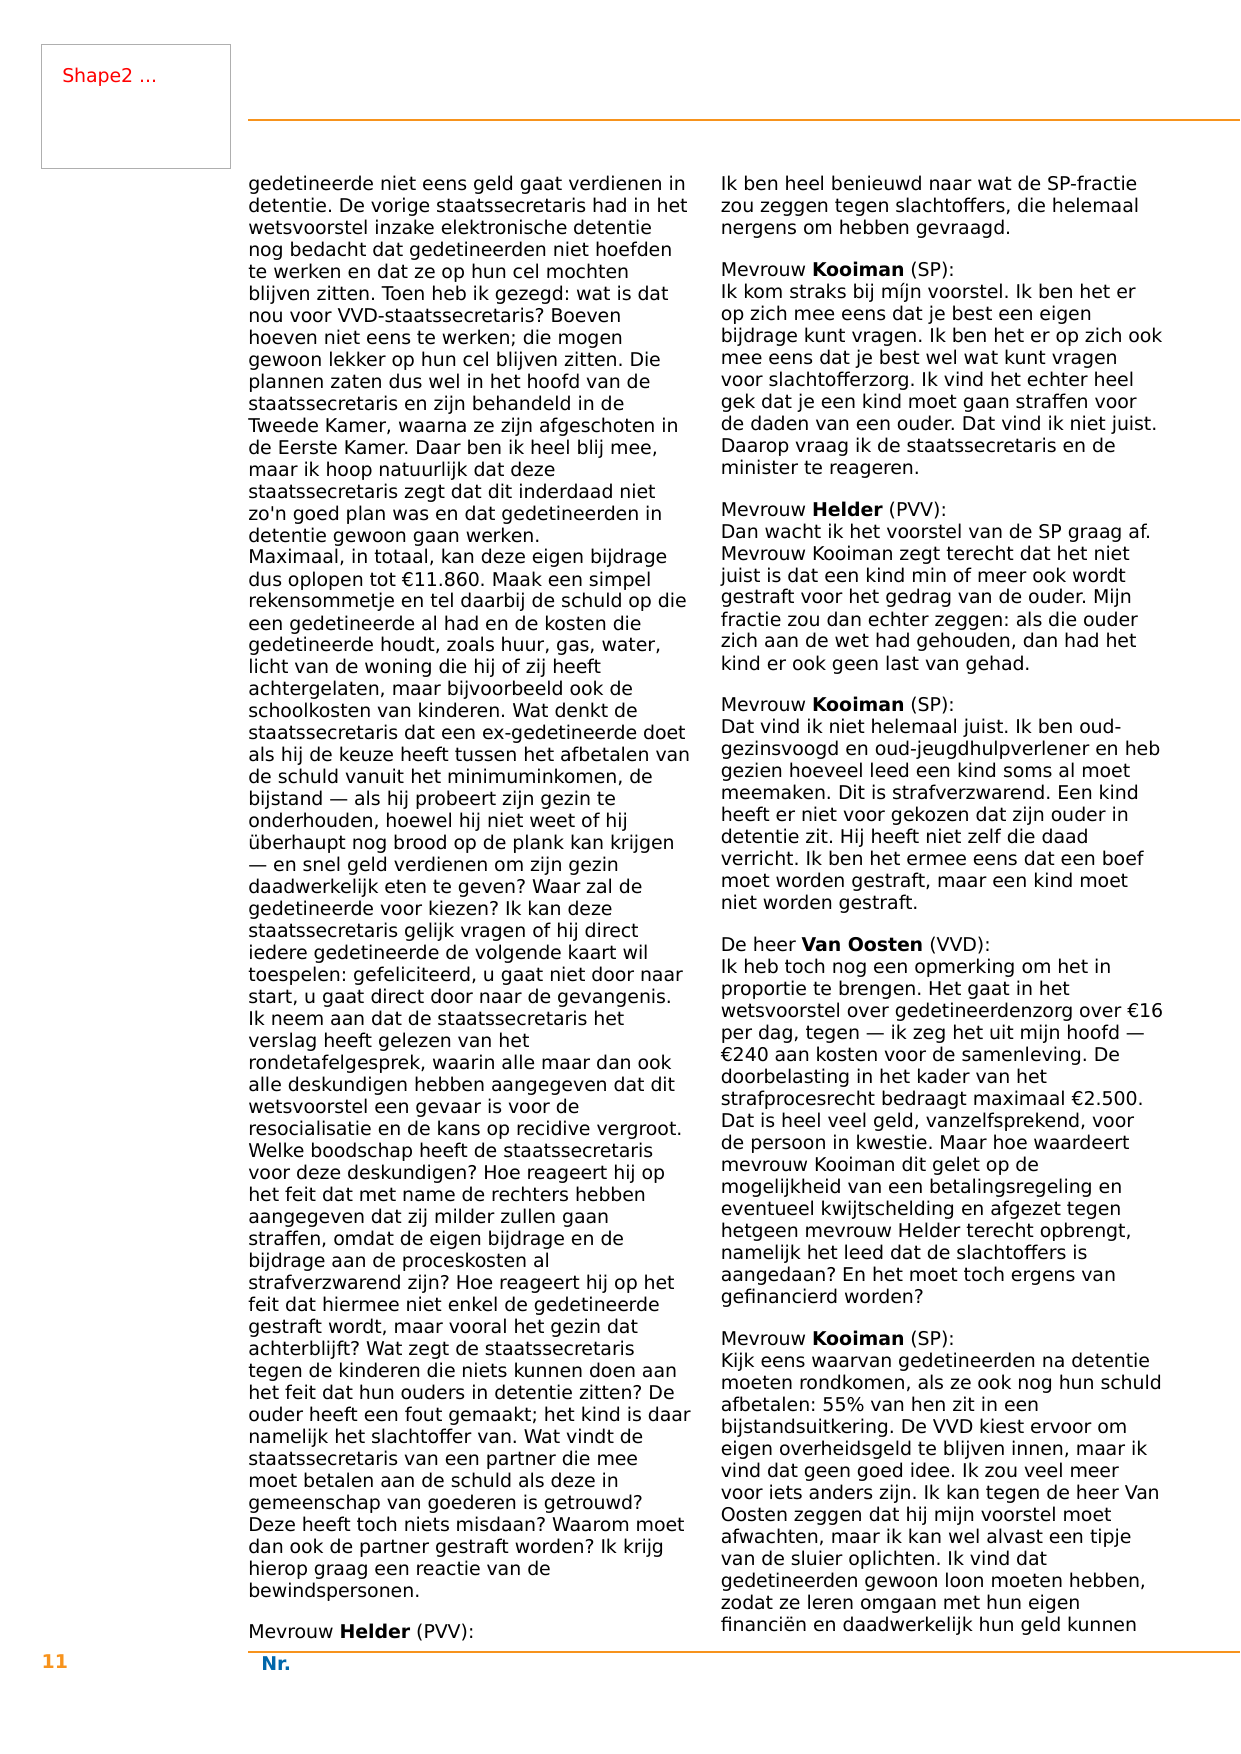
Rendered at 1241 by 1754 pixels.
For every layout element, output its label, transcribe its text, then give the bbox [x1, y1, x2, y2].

text Kijk eens waarvan gedetineerden na detentie moeten rondkomen, als ze ook nog hun schuld afbetalen: 55% van hen zit in een bijstandsuitkering. De VVD kiest ervoor om eigen overheidsgeld te blijven innen, maar ik vind dat geen goed idee. Ik zou veel meer voor iets anders zijn. Ik kan tegen de heer Van Oosten zeggen dat hij mijn voorstel moet afwachten, maar ik kan wel alvast een tipje van de sluier oplichten. Ik vind dat gedetineerden gewoon loon moeten hebben, zodat ze leren omgaan met hun eigen financiën en daadwerkelijk hun geld kunnen [721, 1350, 1163, 1636]
text Mevrouw Kooiman (SP): [721, 694, 1163, 716]
text Ik kom straks bij míjn voorstel. Ik ben het er op zich mee eens dat je best een eigen bijdrage kunt vragen. Ik ben het er op zich ook mee eens dat je best wel wat kunt vragen voor slachtofferzorg. Ik vind het echter heel gek dat je een kind moet gaan straffen voor de daden van een ouder. Dat vind ik niet juist. Daarop vraag ik de staatssecretaris en de minister te reageren. [721, 281, 1163, 478]
text Mevrouw Kooiman (SP): [721, 259, 1163, 281]
text Mevrouw Helder (PVV): [248, 1621, 691, 1643]
text Maximaal, in totaal, kan deze eigen bijdrage dus oplopen tot €11.860. Maak een simpel rekensommetje en tel daarbij de schuld op die een gedetineerde al had en de kosten die gedetineerde houdt, zoals huur, gas, water, licht van de woning die hij of zij heeft achtergelaten, maar bijvoorbeeld ook de schoolkosten van kinderen. Wat denkt de staatssecretaris dat een ex-gedetineerde doet als hij de keuze heeft tussen het afbetalen van de schuld vanuit het minimuminkomen, de bijstand — als hij probeert zijn gezin te onderhouden, hoewel hij niet weet of hij überhaupt nog brood op de plank kan krijgen — en snel geld verdienen om zijn gezin daadwerkelijk eten te geven? Waar zal de gedetineerde voor kiezen? Ik kan deze staatssecretaris gelijk vragen of hij direct iedere gedetineerde de volgende kaart wil toespelen: gefeliciteerd, u gaat niet door naar start, u gaat direct door naar de gevangenis. [248, 546, 691, 1008]
text Dan wacht ik het voorstel van de SP graag af. Mevrouw Kooiman zegt terecht dat het niet juist is dat een kind min of meer ook wordt gestraft voor het gedrag van de ouder. Mijn fractie zou dan echter zeggen: als die ouder zich aan de wet had gehouden, dan had het kind er ook geen last van gehad. [721, 521, 1163, 674]
text Dat vind ik niet helemaal juist. Ik ben oud-gezinsvoogd en oud-jeugdhulpverlener en heb gezien hoeveel leed een kind soms al moet meemaken. Dit is strafverzwarend. Een kind heeft er niet voor gekozen dat zijn ouder in detentie zit. Hij heeft niet zelf die daad verricht. Ik ben het ermee eens dat een boef moet worden gestraft, maar een kind moet niet worden gestraft. [721, 716, 1163, 914]
text Mevrouw Helder (PVV): [721, 498, 1163, 521]
text Ik ben heel benieuwd naar wat de SP-fractie zou zeggen tegen slachtoffers, die helemaal nergens om hebben gevraagd. [721, 173, 1163, 239]
text Ik neem aan dat de staatssecretaris het verslag heeft gelezen van het rondetafelgesprek, waarin alle maar dan ook alle deskundigen hebben aangegeven dat dit wetsvoorstel een gevaar is voor de resocialisatie en de kans op recidive vergroot. Welke boodschap heeft de staatssecretaris voor deze deskundigen? Hoe reageert hij op het feit dat met name de rechters hebben aangegeven dat zij milder zullen gaan straffen, omdat de eigen bijdrage en de bijdrage aan de proceskosten al strafverzwarend zijn? Hoe reageert hij op het feit dat hiermee niet enkel de gedetineerde gestraft wordt, maar vooral het gezin dat achterblijft? Wat zegt de staatssecretaris tegen de kinderen die niets kunnen doen aan het feit dat hun ouders in detentie zitten? De ouder heeft een fout gemaakt; het kind is daar namelijk het slachtoffer van. Wat vindt de staatssecretaris van een partner die mee moet betalen aan de schuld als deze in gemeenschap van goederen is getrouwd? Deze heeft toch niets misdaan? Waarom moet dan ook de partner gestraft worden? Ik krijg hierop graag een reactie van de bewindspersonen. [248, 1008, 691, 1601]
text De heer Van Oosten (VVD): [721, 934, 1163, 956]
text Ik heb toch nog een opmerking om het in proportie te brengen. Het gaat in het wetsvoorstel over gedetineerdenzorg over €16 per dag, tegen — ik zeg het uit mijn hoofd — €240 aan kosten voor de samenleving. De doorbelasting in het kader van het strafprocesrecht bedraagt maximaal €2.500. Dat is heel veel geld, vanzelfsprekend, voor de persoon in kwestie. Maar hoe waardeert mevrouw Kooiman dit gelet op de mogelijkheid van een betalingsregeling en eventueel kwijtschelding en afgezet tegen hetgeen mevrouw Helder terecht opbrengt, namelijk het leed dat de slachtoffers is aangedaan? En het moet toch ergens van gefinancierd worden? [721, 956, 1163, 1308]
text Mevrouw Kooiman (SP): [721, 1328, 1163, 1350]
text gedetineerde niet eens geld gaat verdienen in detentie. De vorige staatssecretaris had in het wetsvoorstel inzake elektronische detentie nog bedacht dat gedetineerden niet hoefden te werken en dat ze op hun cel mochten blijven zitten. Toen heb ik gezegd: wat is dat nou voor VVD-staatssecretaris? Boeven hoeven niet eens te werken; die mogen gewoon lekker op hun cel blijven zitten. Die plannen zaten dus wel in het hoofd van de staatssecretaris en zijn behandeld in de Tweede Kamer, waarna ze zijn afgeschoten in de Eerste Kamer. Daar ben ik heel blij mee, maar ik hoop natuurlijk dat deze staatssecretaris zegt dat dit inderdaad niet zo'n goed plan was en dat gedetineerden in detentie gewoon gaan werken. [248, 173, 691, 546]
